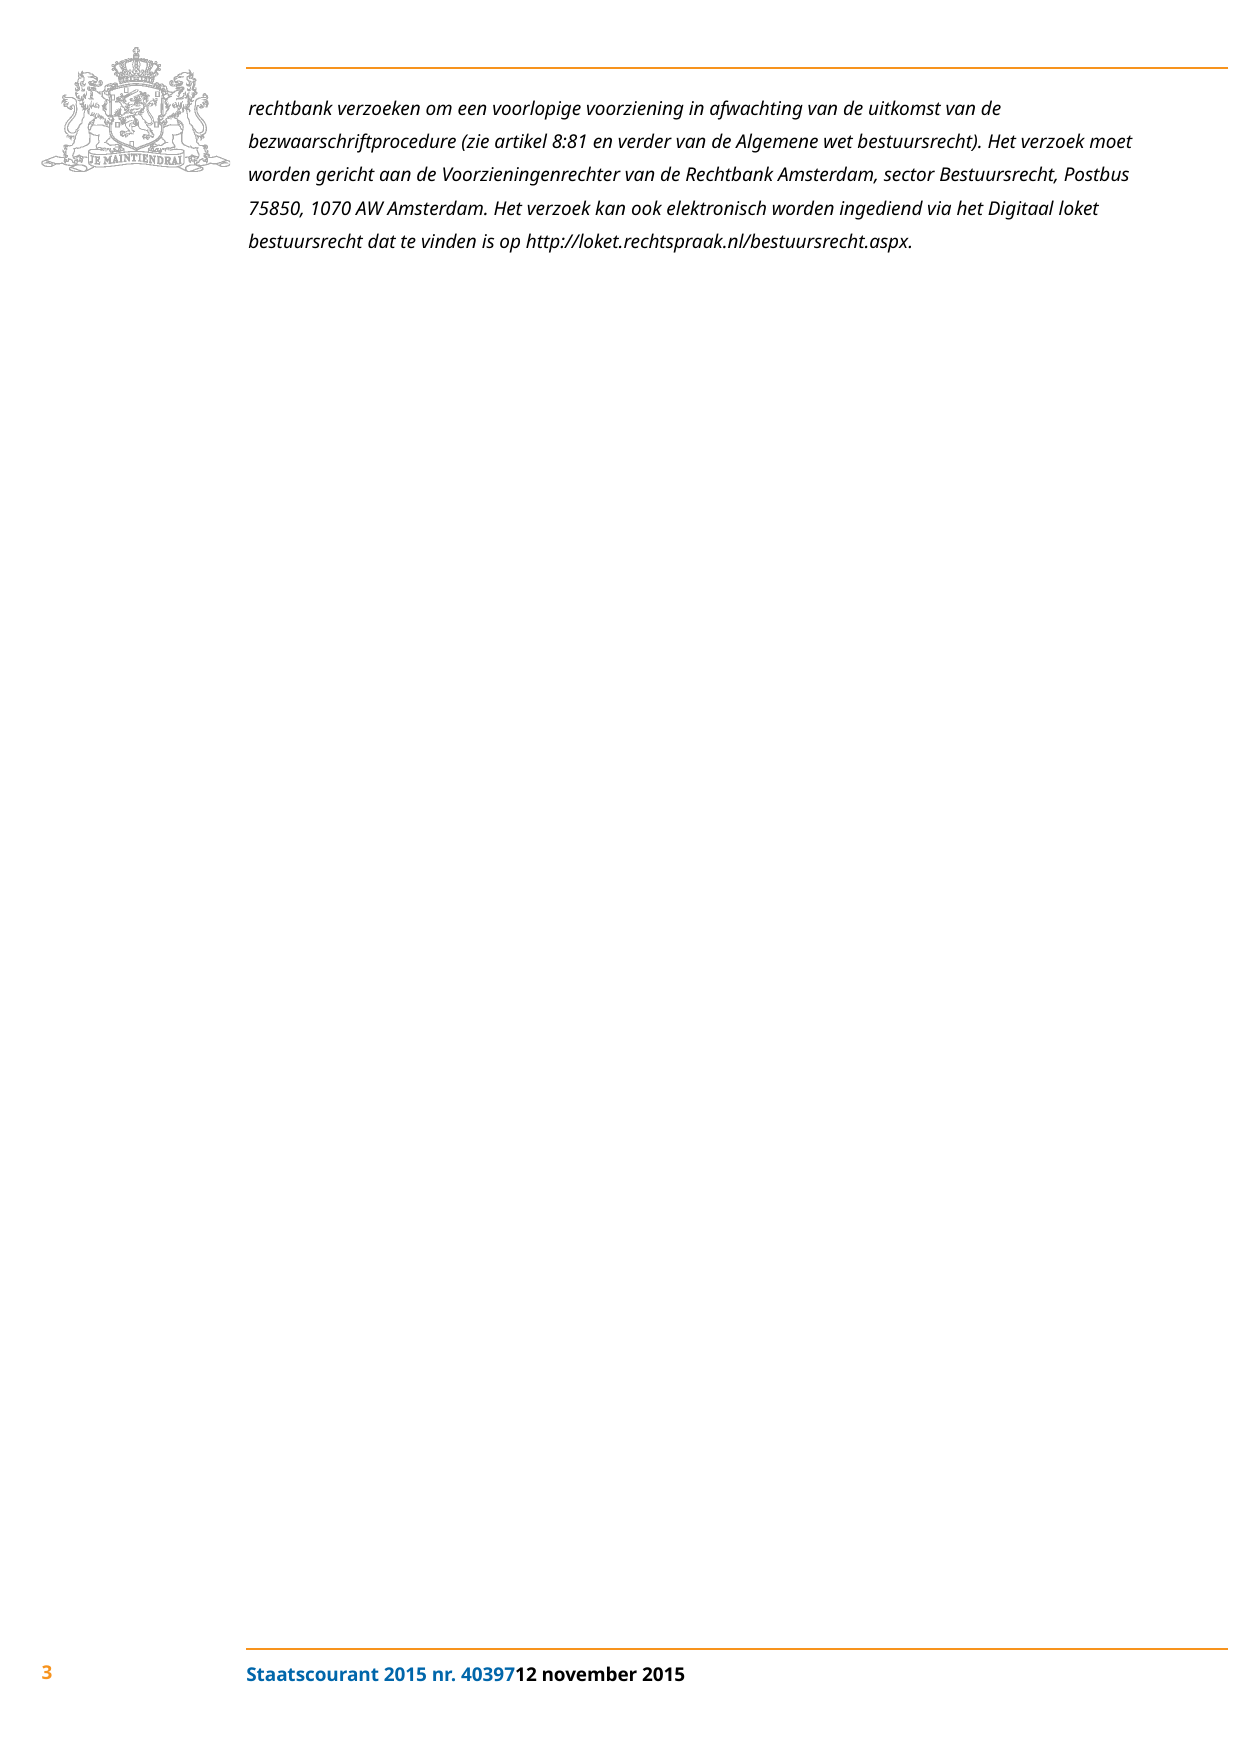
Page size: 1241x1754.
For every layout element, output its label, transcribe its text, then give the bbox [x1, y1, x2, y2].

picture [41, 47, 231, 172]
text rechtbank verzoeken om een voorlopige voorziening in afwachting van de uitkomst van de bezwaarschriftprocedure (zie artikel 8:81 en verder van de Algemene wet bestuursrecht). Het verzoek moet worden gericht aan de Voorzieningenrechter van de Rechtbank Amsterdam, sector Bestuursrecht, Postbus 75850, 1070 AW Amsterdam. Het verzoek kan ook elektronisch worden ingediend via het Digitaal loket bestuursrecht dat te vinden is op http://loket.rechtspraak.nl/bestuursrecht.aspx. [248, 95, 1152, 254]
